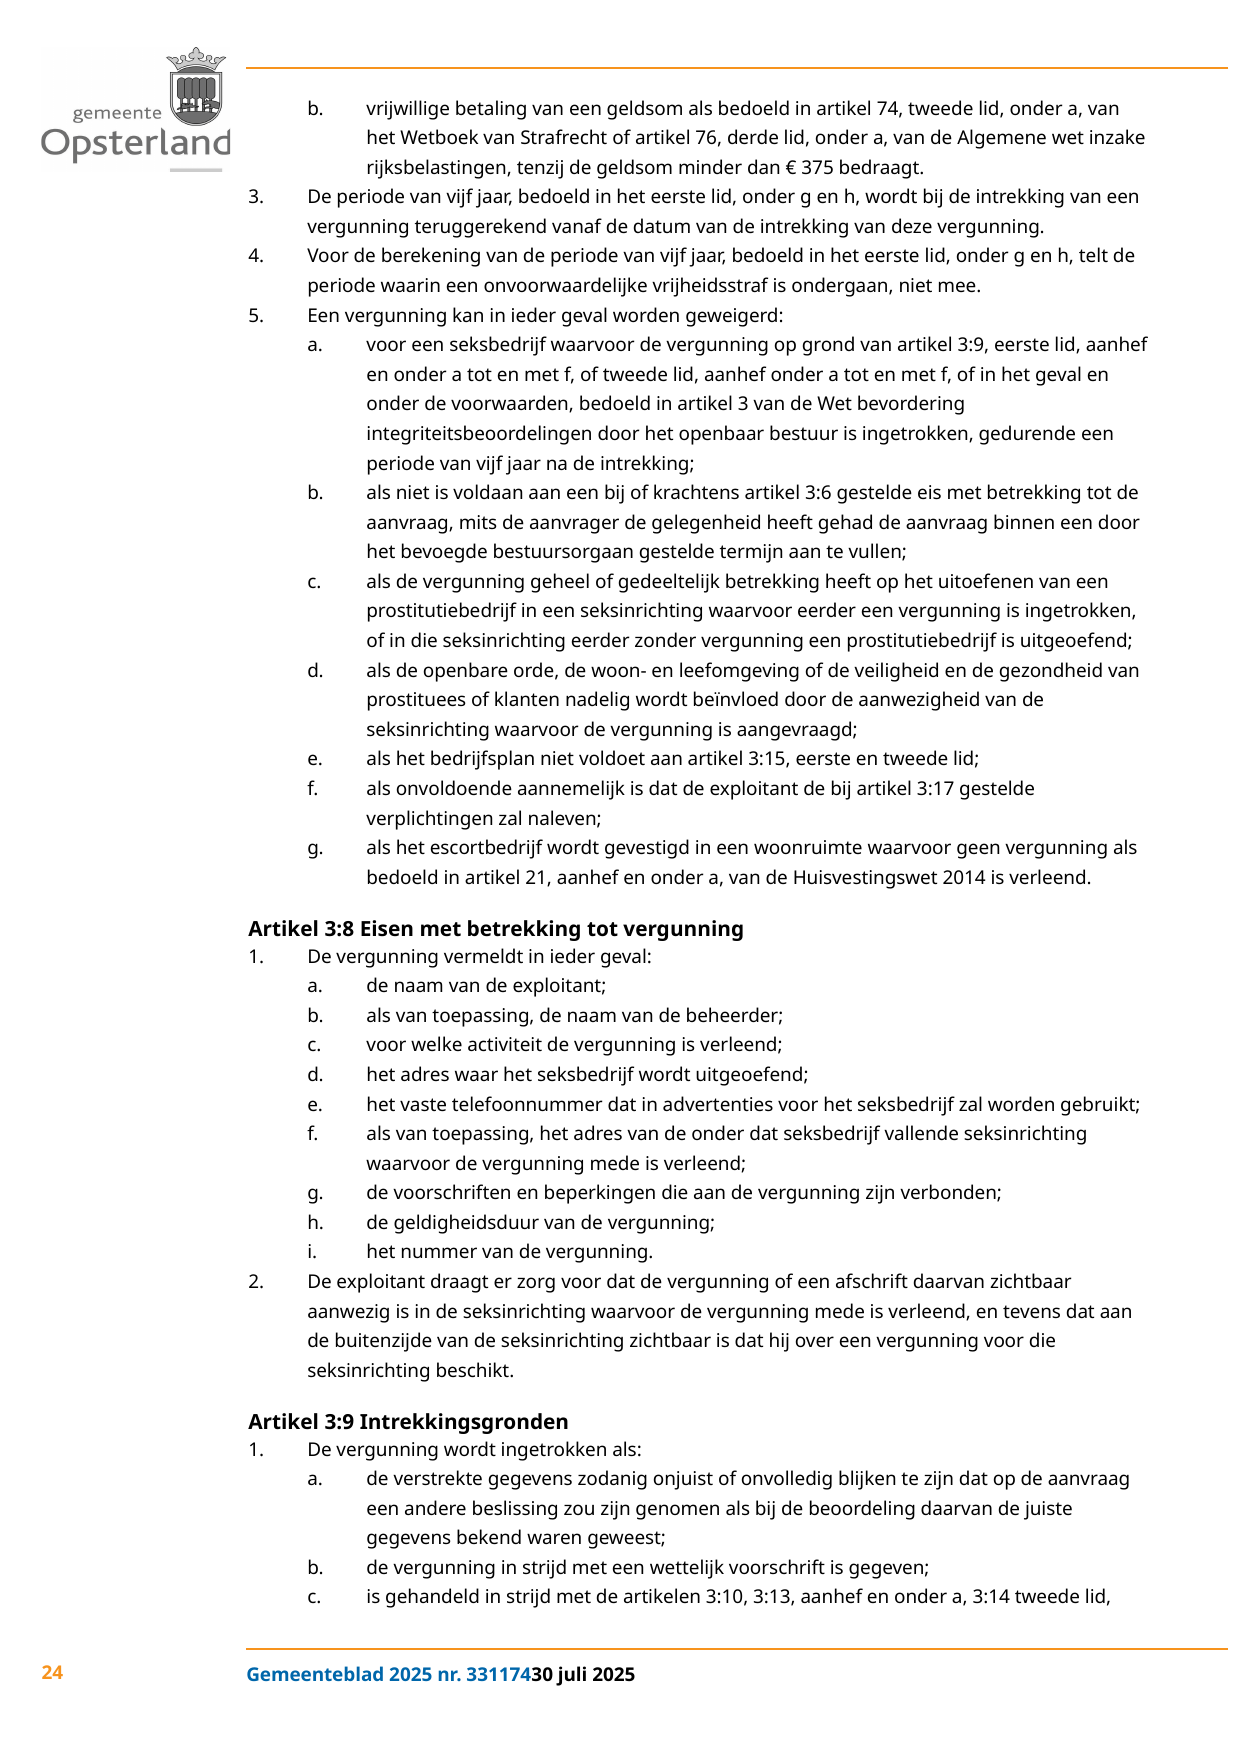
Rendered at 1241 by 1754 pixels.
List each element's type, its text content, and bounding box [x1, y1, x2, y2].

list is gehandeld in strijd met de artikelen 3:10, 3:13, aanhef en onder a, 3:14 tweede lid, [307, 1584, 1152, 1609]
list de geldigheidsduur van de vergunning; [307, 1209, 1152, 1235]
list de verstrekte gegevens zodanig onjuist of onvolledig blijken te zijn dat op de aanvraag een andere beslissing zou zijn genomen als bij de beoordeling daarvan de juiste gegevens bekend waren geweest; [307, 1465, 1152, 1550]
list De periode van vijf jaar, bedoeld in het eerste lid, onder g en h, wordt bij de intrekking van een vergunning teruggerekend vanaf de datum van de intrekking van deze vergunning. [248, 183, 1152, 239]
list de vergunning in strijd met een wettelijk voorschrift is gegeven; [307, 1554, 1152, 1580]
list als van toepassing, de naam van de beheerder; [307, 1002, 1152, 1028]
text Artikel 3:9 Intrekkingsgronden [248, 1407, 1152, 1436]
list De vergunning wordt ingetrokken als: [248, 1436, 1152, 1462]
list als van toepassing, het adres van de onder dat seksbedrijf vallende seksinrichting waarvoor de vergunning mede is verleend; [307, 1120, 1152, 1176]
list De vergunning vermeldt in ieder geval: [248, 943, 1152, 968]
list als de vergunning geheel of gedeeltelijk betrekking heeft op het uitoefenen van een prostitutiebedrijf in een seksinrichting waarvoor eerder een vergunning is ingetrokken, of in die seksinrichting eerder zonder vergunning een prostitutiebedrijf is uitgeoefend; [307, 568, 1152, 653]
list Een vergunning kan in ieder geval worden geweigerd: [248, 302, 1152, 328]
list het vaste telefoonnummer dat in advertenties voor het seksbedrijf zal worden gebruikt; [307, 1091, 1152, 1116]
list het adres waar het seksbedrijf wordt uitgeoefend; [307, 1061, 1152, 1087]
text Artikel 3:8 Eisen met betrekking tot vergunning [248, 914, 1152, 943]
list voor welke activiteit de vergunning is verleend; [307, 1032, 1152, 1057]
list als de openbare orde, de woon- en leefomgeving of de veiligheid en de gezondheid van prostituees of klanten nadelig wordt beïnvloed door de aanwezigheid van de seksinrichting waarvoor de vergunning is aangevraagd; [307, 657, 1152, 742]
list als het bedrijfsplan niet voldoet aan artikel 3:15, eerste en tweede lid; [307, 746, 1152, 771]
picture [41, 47, 231, 172]
list als onvoldoende aannemelijk is dat de exploitant de bij artikel 3:17 gestelde verplichtingen zal naleven; [307, 775, 1152, 831]
list Voor de berekening van de periode van vijf jaar, bedoeld in het eerste lid, onder g en h, telt de periode waarin een onvoorwaardelijke vrijheidsstraf is ondergaan, niet mee. [248, 243, 1152, 298]
list het nummer van de vergunning. [307, 1239, 1152, 1264]
list De exploitant draagt er zorg voor dat de vergunning of een afschrift daarvan zichtbaar aanwezig is in de seksinrichting waarvoor de vergunning mede is verleend, en tevens dat aan de buitenzijde van de seksinrichting zichtbaar is dat hij over een vergunning voor die seksinrichting beschikt. [248, 1268, 1152, 1383]
list de naam van de exploitant; [307, 972, 1152, 998]
list de voorschriften en beperkingen die aan de vergunning zijn verbonden; [307, 1179, 1152, 1205]
list als het escortbedrijf wordt gevestigd in een woonruimte waarvoor geen vergunning als bedoeld in artikel 21, aanhef en onder a, van de Huisvestingswet 2014 is verleend. [307, 834, 1152, 890]
list vrijwillige betaling van een geldsom als bedoeld in artikel 74, tweede lid, onder a, van het Wetboek van Strafrecht of artikel 76, derde lid, onder a, van de Algemene wet inzake rijksbelastingen, tenzij de geldsom minder dan € 375 bedraagt. [307, 95, 1152, 180]
list voor een seksbedrijf waarvoor de vergunning op grond van artikel 3:9, eerste lid, aanhef en onder a tot en met f, of tweede lid, aanhef onder a tot en met f, of in het geval en onder de voorwaarden, bedoeld in artikel 3 van de Wet bevordering integriteitsbeoordelingen door het openbaar bestuur is ingetrokken, gedurende een periode van vijf jaar na de intrekking; [307, 331, 1152, 476]
list als niet is voldaan aan een bij of krachtens artikel 3:6 gestelde eis met betrekking tot de aanvraag, mits de aanvrager de gelegenheid heeft gehad de aanvraag binnen een door het bevoegde bestuursorgaan gestelde termijn aan te vullen; [307, 479, 1152, 564]
